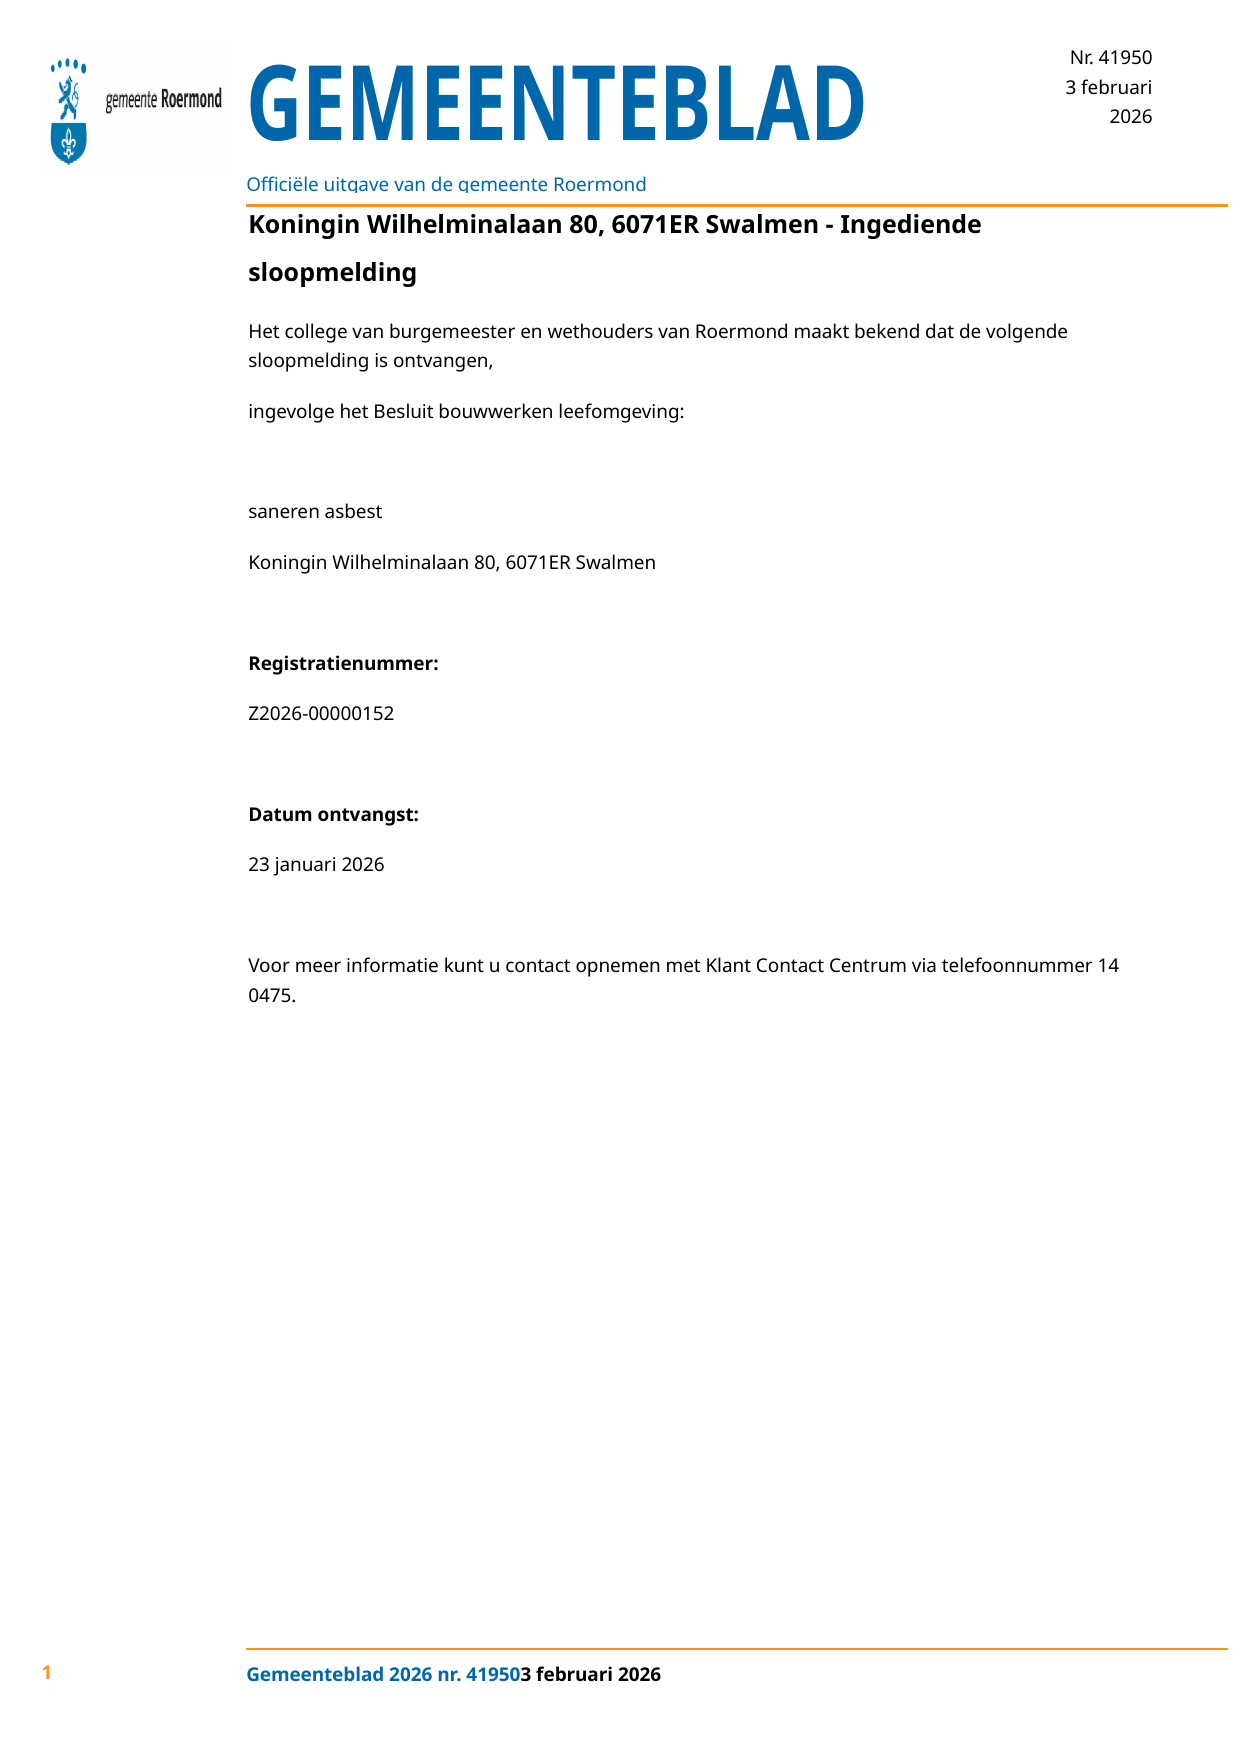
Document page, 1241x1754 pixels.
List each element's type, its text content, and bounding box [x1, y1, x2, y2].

text Registratienummer: [248, 650, 1152, 676]
text saneren asbest [248, 499, 1152, 524]
text Koningin Wilhelminalaan 80, 6071ER Swalmen [248, 549, 1152, 575]
picture [41, 47, 231, 172]
text Het college van burgemeester en wethouders van Roermond maakt bekend dat de volgende sloopmelding is ontvangen, [248, 318, 1152, 373]
text 23 januari 2026 [248, 852, 1152, 877]
text ingevolge het Besluit bouwwerken leefomgeving: [248, 398, 1152, 424]
text Koningin Wilhelminalaan 80, 6071ER Swalmen - Ingediende sloopmelding [248, 207, 1152, 288]
text Z2026-00000152 [248, 700, 1152, 726]
text Datum ontvangst: [248, 801, 1152, 827]
text Voor meer informatie kunt u contact opnemen met Klant Contact Centrum via telefoonnummer 14 0475. [248, 952, 1152, 1008]
